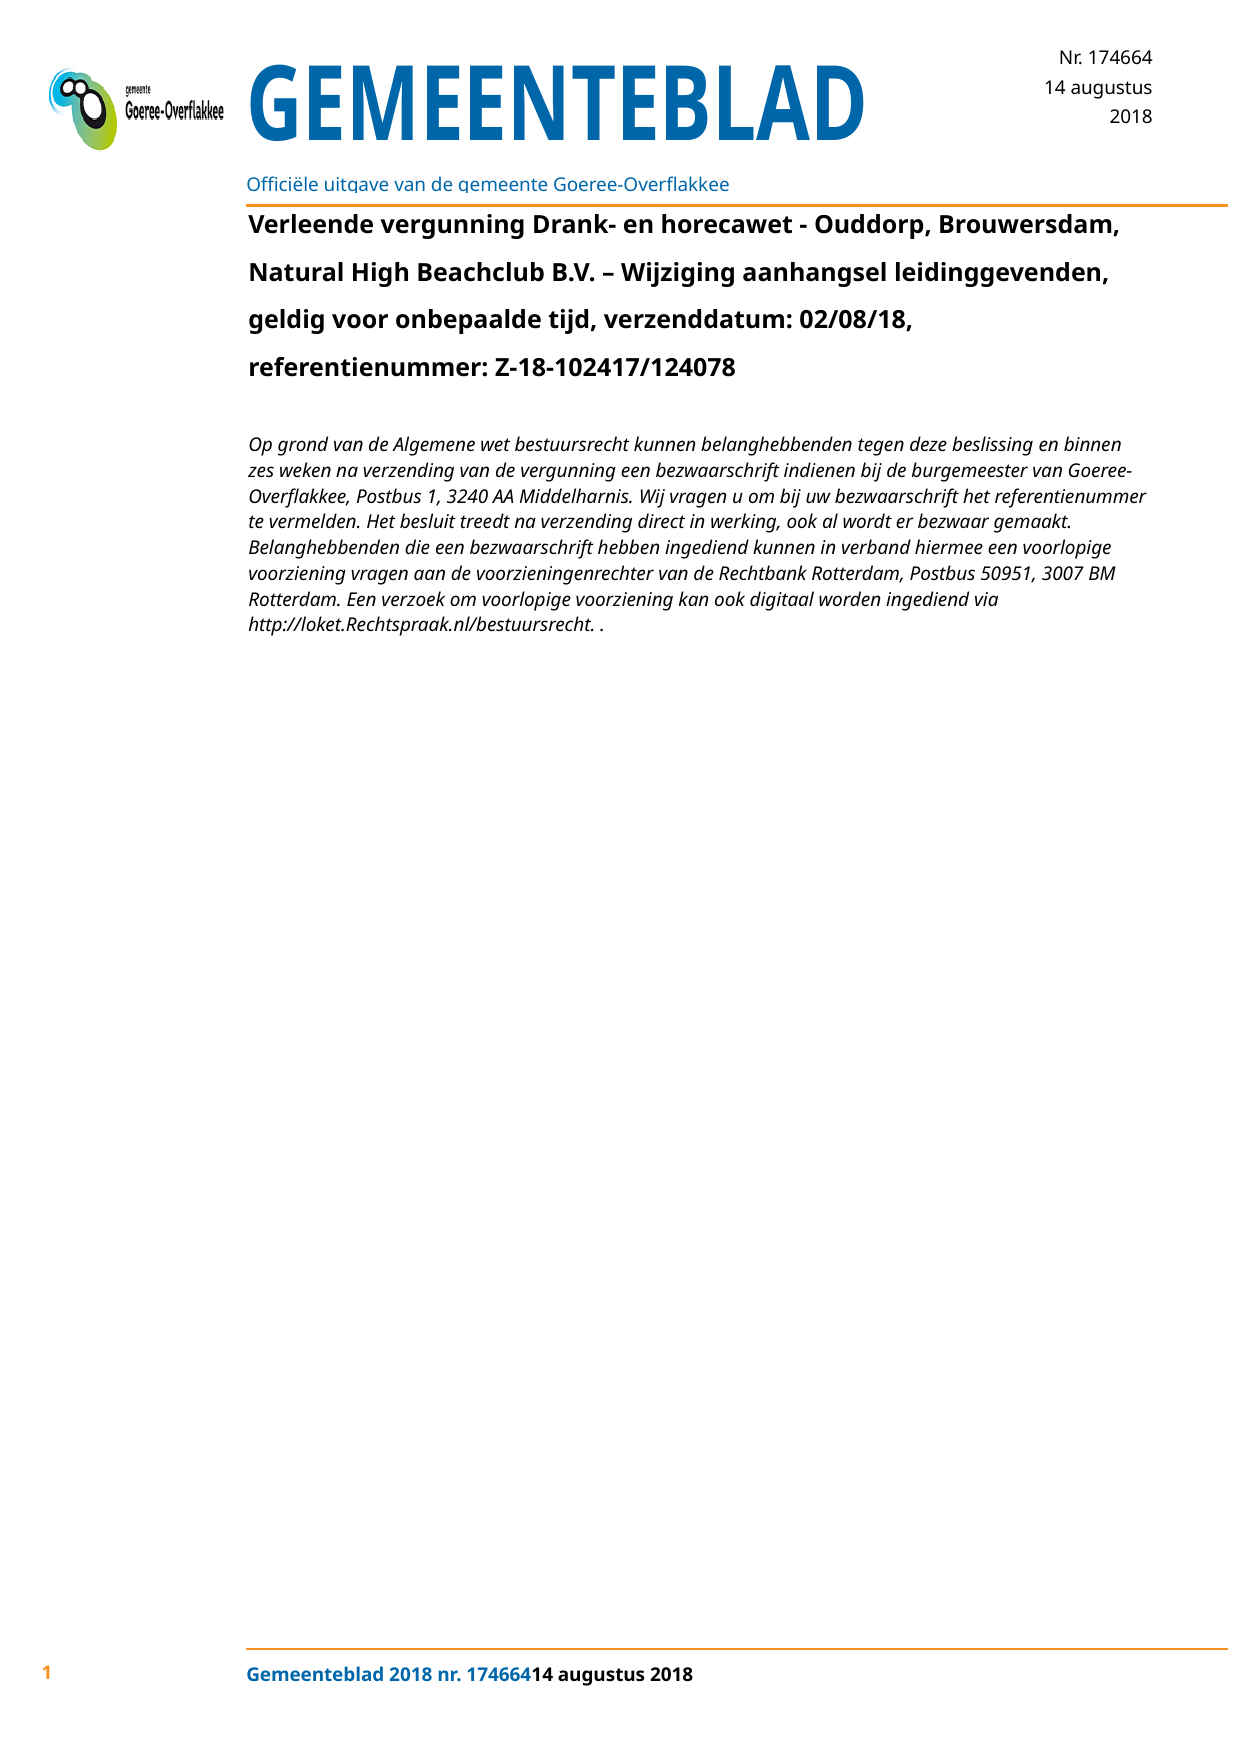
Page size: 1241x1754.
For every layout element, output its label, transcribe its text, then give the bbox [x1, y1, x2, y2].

picture [41, 47, 231, 172]
text Op grond van de Algemene wet bestuursrecht kunnen belanghebbenden tegen deze beslissing en binnen zes weken na verzending van de vergunning een bezwaarschrift indienen bij de burgemeester van Goeree-Overflakkee, Postbus 1, 3240 AA Middelharnis. Wij vragen u om bij uw bezwaarschrift het referentienummer te vermelden. Het besluit treedt na verzending direct in werking, ook al wordt er bezwaar gemaakt. Belanghebbenden die een bezwaarschrift hebben ingediend kunnen in verband hiermee een voorlopige voorziening vragen aan de voorzieningenrechter van de Rechtbank Rotterdam, Postbus 50951, 3007 BM Rotterdam. Een verzoek om voorlopige voorziening kan ook digitaal worden ingediend via http://loket.Rechtspraak.nl/bestuursrecht. . [248, 431, 1152, 637]
text Verleende vergunning Drank- en horecawet - Ouddorp, Brouwersdam, Natural High Beachclub B.V. – Wijziging aanhangsel leidinggevenden, geldig voor onbepaalde tijd, verzenddatum: 02/08/18, referentienummer: Z-18-102417/124078 [248, 207, 1152, 384]
